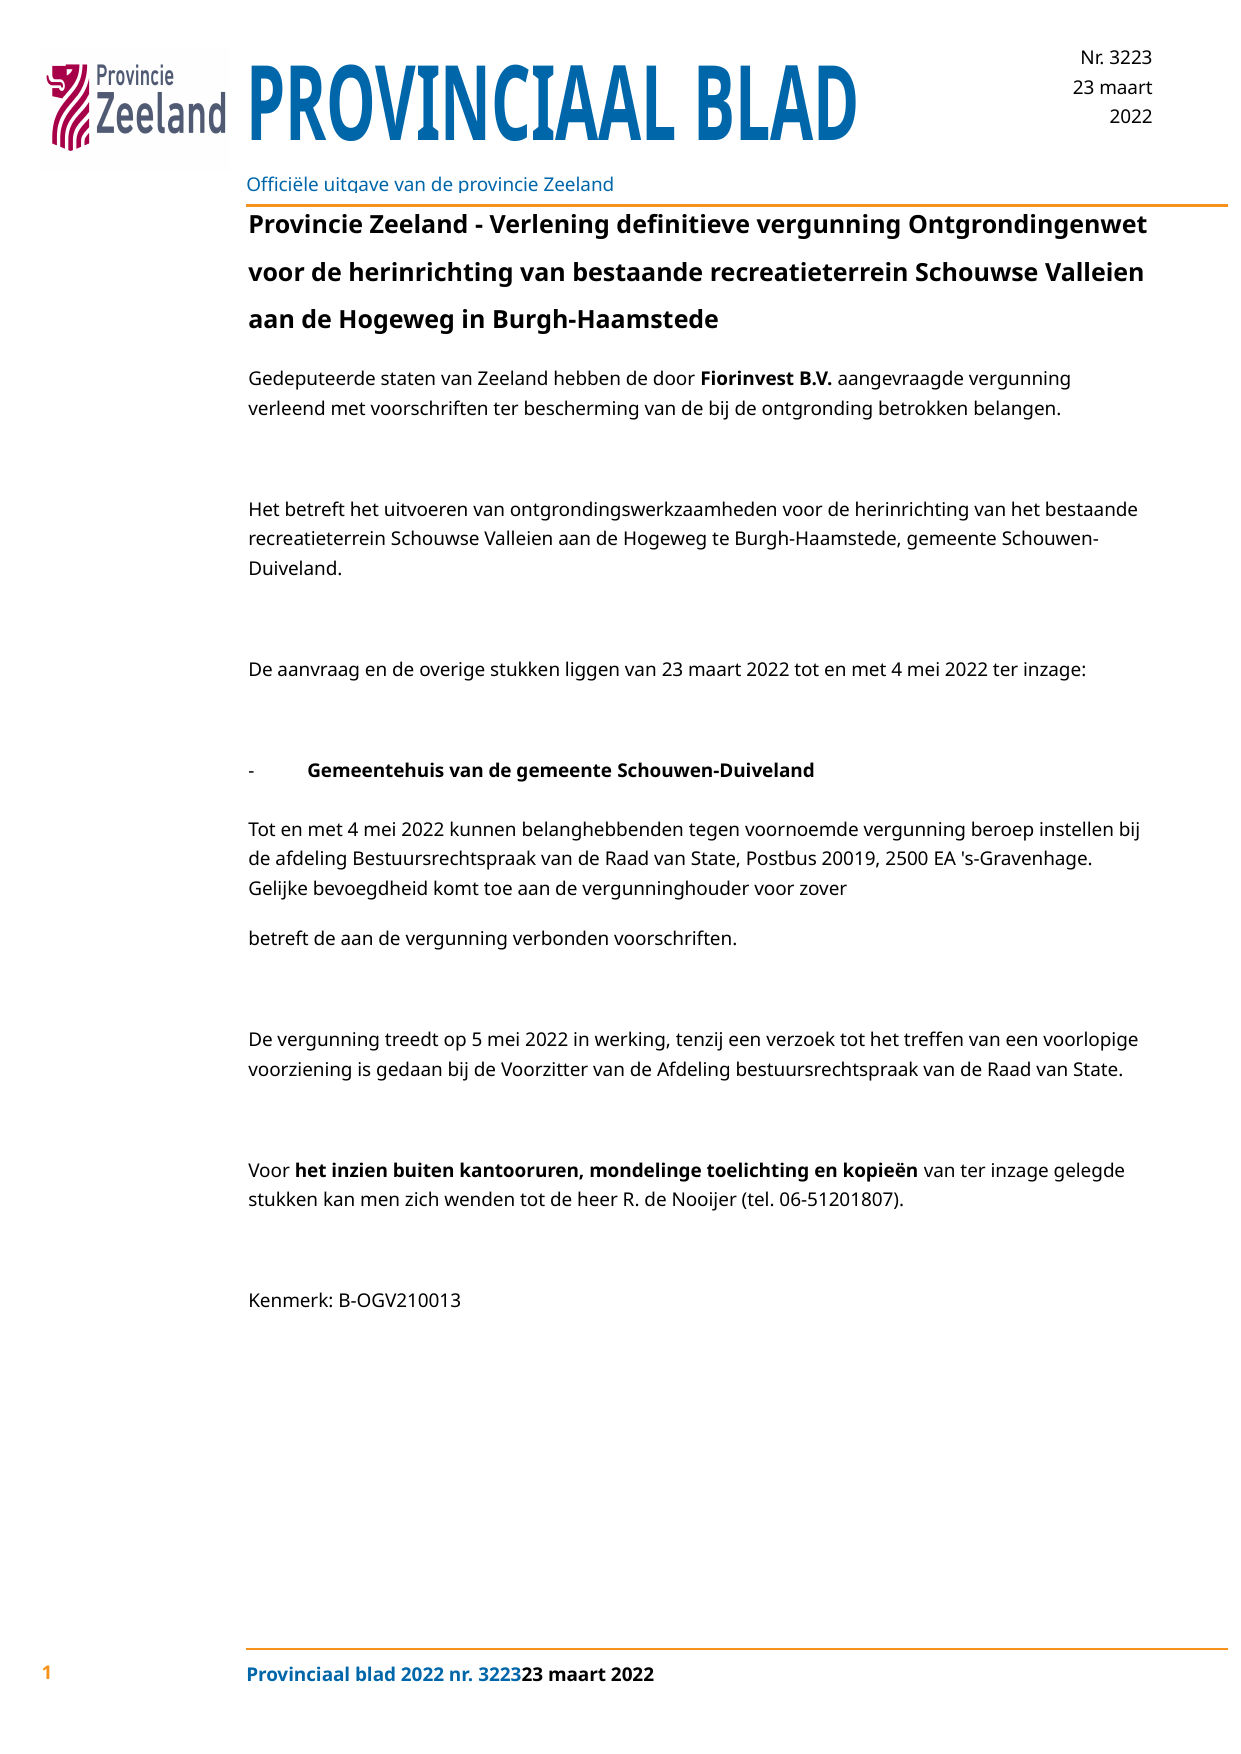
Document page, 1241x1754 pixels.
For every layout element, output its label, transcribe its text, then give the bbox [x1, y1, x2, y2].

text Provincie Zeeland - Verlening definitieve vergunning Ontgrondingenwet voor de herinrichting van bestaande recreatieterrein Schouwse Valleien aan de Hogeweg in Burgh-Haamstede [248, 207, 1152, 336]
text De aanvraag en de overige stukken liggen van 23 maart 2022 tot en met 4 mei 2022 ter inzage: [248, 656, 1152, 682]
text betreft de aan de vergunning verbonden voorschriften. [248, 926, 1152, 951]
text Kenmerk: B-OGV210013 [248, 1287, 1152, 1313]
text Het betreft het uitvoeren van ontgrondingswerkzaamheden voor de herinrichting van het bestaande recreatieterrein Schouwse Valleien aan de Hogeweg te Burgh-Haamstede, gemeente Schouwen-Duiveland. [248, 496, 1152, 581]
text Tot en met 4 mei 2022 kunnen belanghebbenden tegen voornoemde vergunning beroep instellen bij de afdeling Bestuursrechtspraak van de Raad van State, Postbus 20019, 2500 EA 's-Gravenhage. Gelijke bevoegdheid komt toe aan de vergunninghouder voor zover [248, 816, 1152, 901]
text Gedeputeerde staten van Zeeland hebben de door Fiorinvest B.V. aangevraagde vergunning verleend met voorschriften ter bescherming van de bij de ontgronding betrokken belangen. [248, 366, 1152, 421]
text De vergunning treedt op 5 mei 2022 in werking, tenzij een verzoek tot het treffen van een voorlopige voorziening is gedaan bij de Voorzitter van de Afdeling bestuursrechtspraak van de Raad van State. [248, 1026, 1152, 1082]
picture [41, 47, 231, 172]
list Gemeentehuis van de gemeente Schouwen-Duiveland [248, 757, 1152, 782]
text Voor het inzien buiten kantooruren, mondelinge toelichting en kopieën van ter inzage gelegde stukken kan men zich wenden tot de heer R. de Nooijer (tel. 06-51201807). [248, 1157, 1152, 1212]
